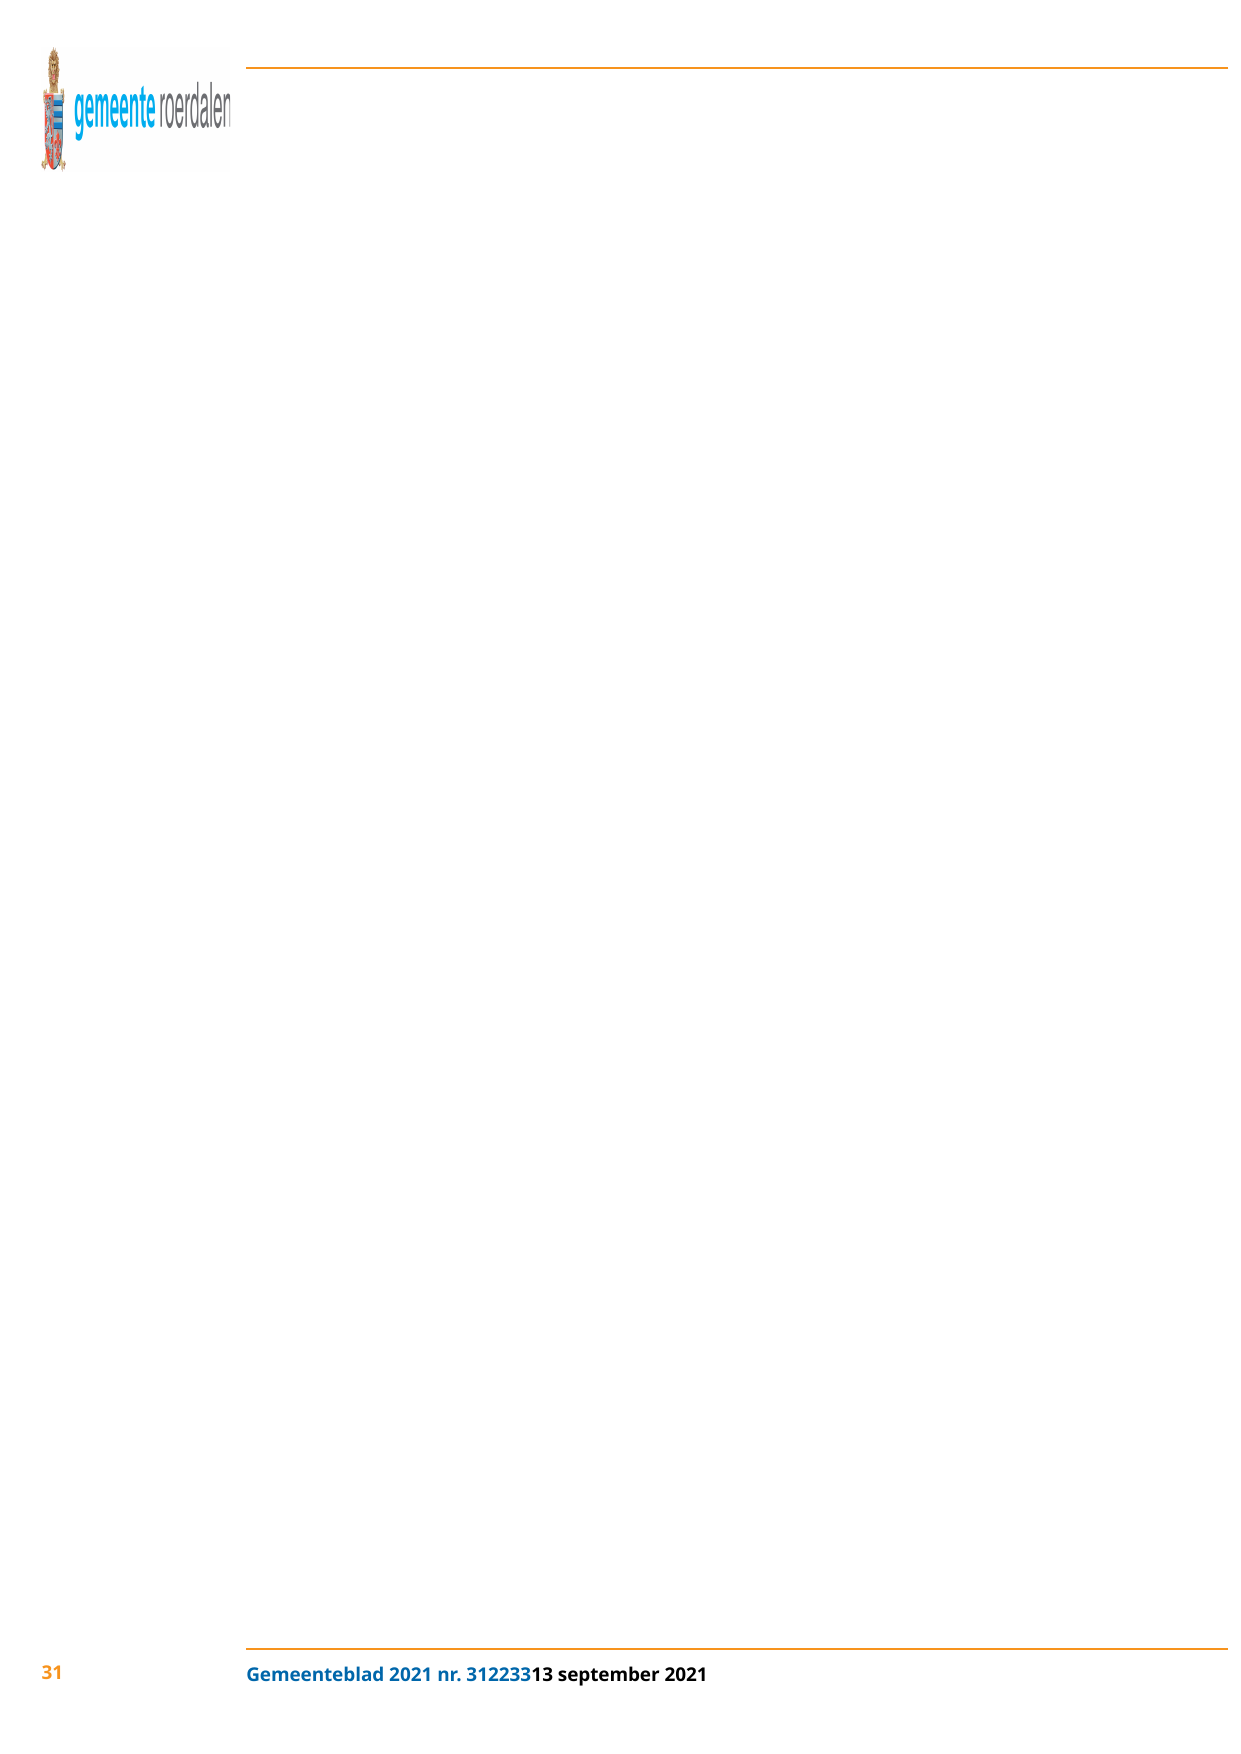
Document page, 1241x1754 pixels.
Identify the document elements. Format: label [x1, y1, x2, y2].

picture [41, 47, 231, 172]
